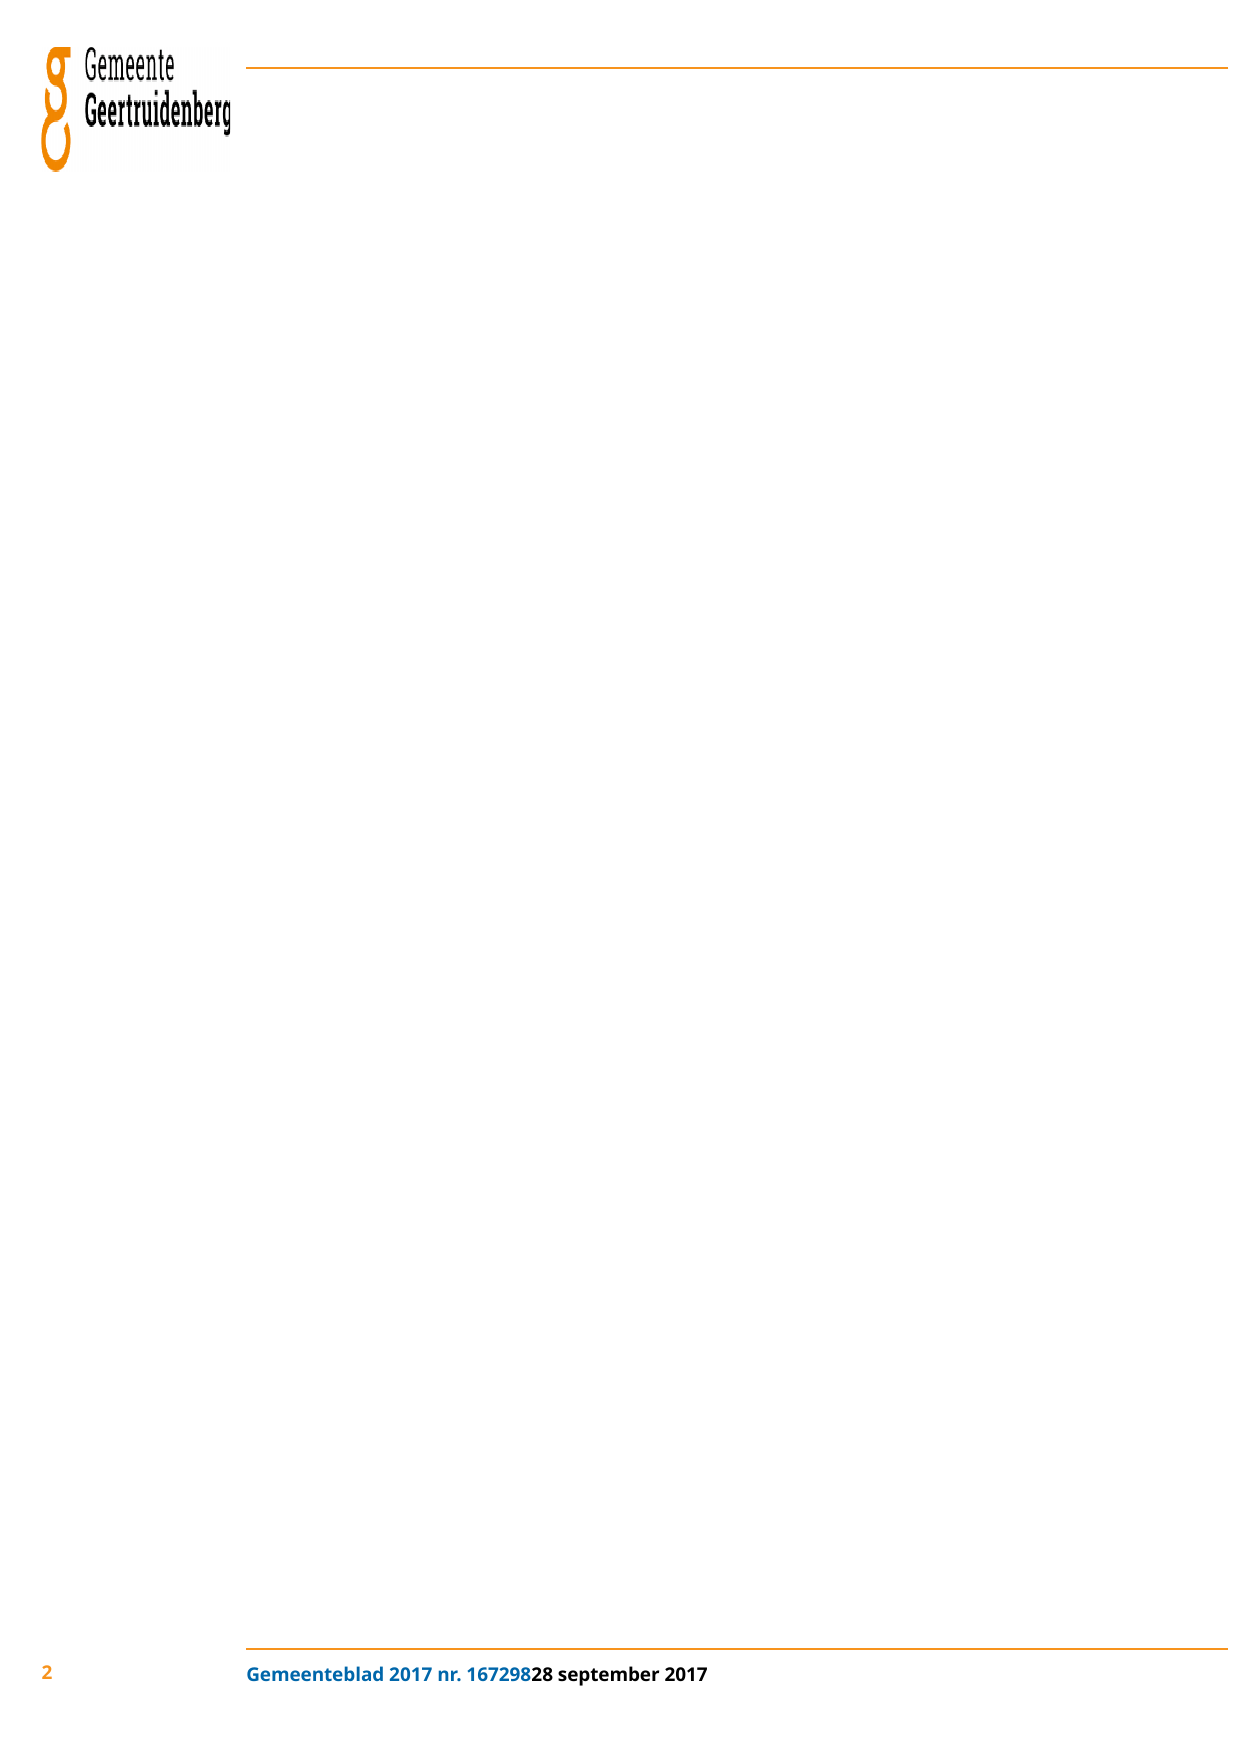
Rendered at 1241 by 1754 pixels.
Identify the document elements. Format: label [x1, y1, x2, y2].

picture [41, 47, 231, 172]
